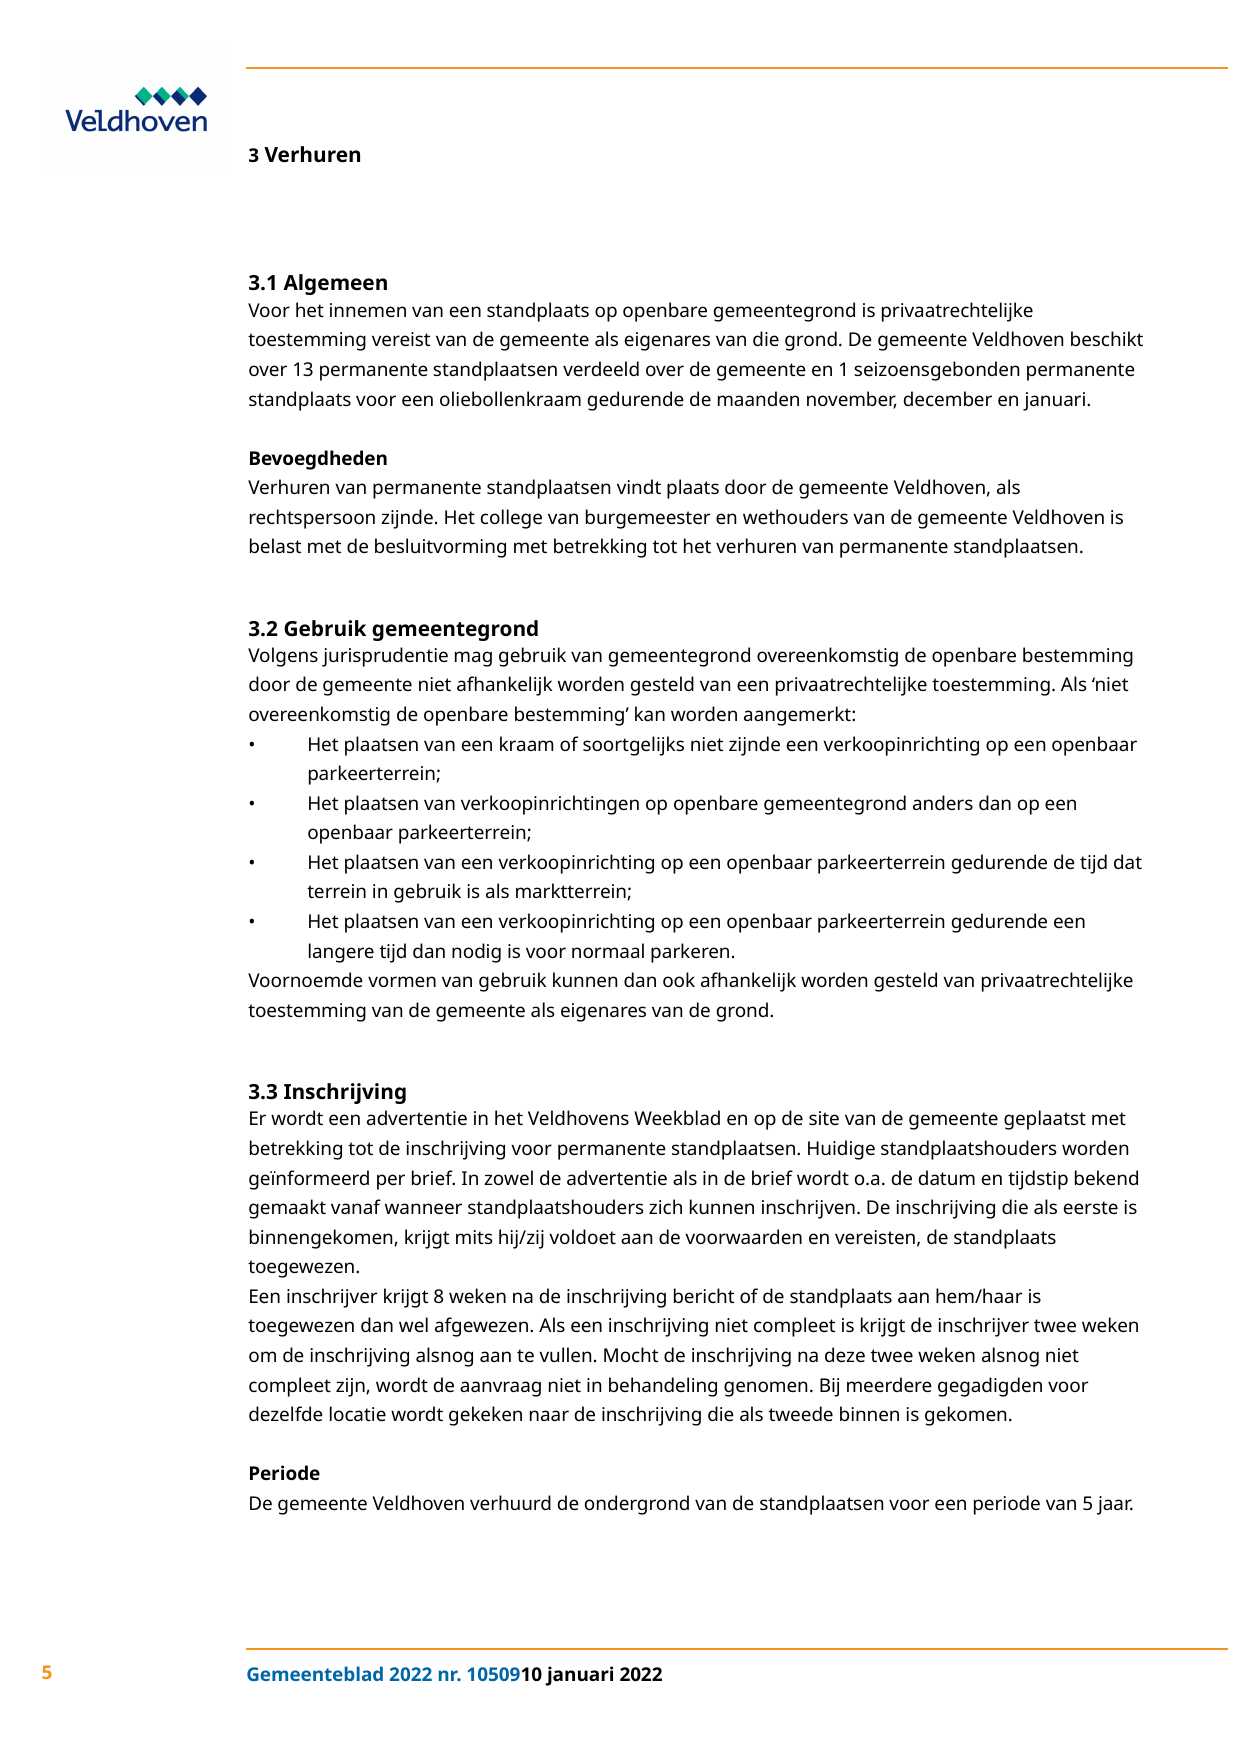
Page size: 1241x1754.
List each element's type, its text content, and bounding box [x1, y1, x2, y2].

text Voornoemde vormen van gebruik kunnen dan ook afhankelijk worden gesteld van privaatrechtelijke toestemming van de gemeente als eigenares van de grond. [248, 967, 1152, 1023]
text Er wordt een advertentie in het Veldhovens Weekblad en op de site van de gemeente geplaatst met betrekking tot de inschrijving voor permanente standplaatsen. Huidige standplaatshouders worden geïnformeerd per brief. In zowel de advertentie als in de brief wordt o.a. de datum en tijdstip bekend gemaakt vanaf wanneer standplaatshouders zich kunnen inschrijven. De inschrijving die als eerste is binnengekomen, krijgt mits hij/zij voldoet aan de voorwaarden en vereisten, de standplaats toegewezen. [248, 1106, 1152, 1279]
text Een inschrijver krijgt 8 weken na de inschrijving bericht of de standplaats aan hem/haar is toegewezen dan wel afgewezen. Als een inschrijving niet compleet is krijgt de inschrijver twee weken om de inschrijving alsnog aan te vullen. Mocht de inschrijving na deze twee weken alsnog niet compleet zijn, wordt de aanvraag niet in behandeling genomen. Bij meerdere gegadigden voor dezelfde locatie wordt gekeken naar de inschrijving die als tweede binnen is gekomen. [248, 1283, 1152, 1427]
text Periode [248, 1461, 1152, 1486]
picture [41, 47, 231, 172]
list Het plaatsen van een verkoopinrichting op een openbaar parkeerterrein gedurende een langere tijd dan nodig is voor normaal parkeren. [248, 908, 1152, 964]
list Het plaatsen van een verkoopinrichting op een openbaar parkeerterrein gedurende de tijd dat terrein in gebruik is als marktterrein; [248, 849, 1152, 904]
text 3 Verhuren [248, 140, 1152, 169]
list Het plaatsen van verkoopinrichtingen op openbare gemeentegrond anders dan op een openbaar parkeerterrein; [248, 790, 1152, 845]
list Het plaatsen van een kraam of soortgelijks niet zijnde een verkoopinrichting op een openbaar parkeerterrein; [248, 731, 1152, 786]
text Verhuren van permanente standplaatsen vindt plaats door de gemeente Veldhoven, als rechtspersoon zijnde. Het college van burgemeester en wethouders van de gemeente Veldhoven is belast met de besluitvorming met betrekking tot het verhuren van permanente standplaatsen. [248, 474, 1152, 559]
text 3.2 Gebruik gemeentegrond [248, 614, 1152, 642]
text 3.3 Inschrijving [248, 1077, 1152, 1106]
text Bevoegdheden [248, 445, 1152, 471]
text De gemeente Veldhoven verhuurd de ondergrond van de standplaatsen voor een periode van 5 jaar. [248, 1490, 1152, 1516]
text Voor het innemen van een standplaats op openbare gemeentegrond is privaatrechtelijke toestemming vereist van de gemeente als eigenares van die grond. De gemeente Veldhoven beschikt over 13 permanente standplaatsen verdeeld over de gemeente en 1 seizoensgebonden permanente standplaats voor een oliebollenkraam gedurende de maanden november, december en januari. [248, 297, 1152, 411]
text Volgens jurisprudentie mag gebruik van gemeentegrond overeenkomstig de openbare bestemming door de gemeente niet afhankelijk worden gesteld van een privaatrechtelijke toestemming. Als ‘niet overeenkomstig de openbare bestemming’ kan worden aangemerkt: [248, 642, 1152, 727]
text 3.1 Algemeen [248, 268, 1152, 297]
